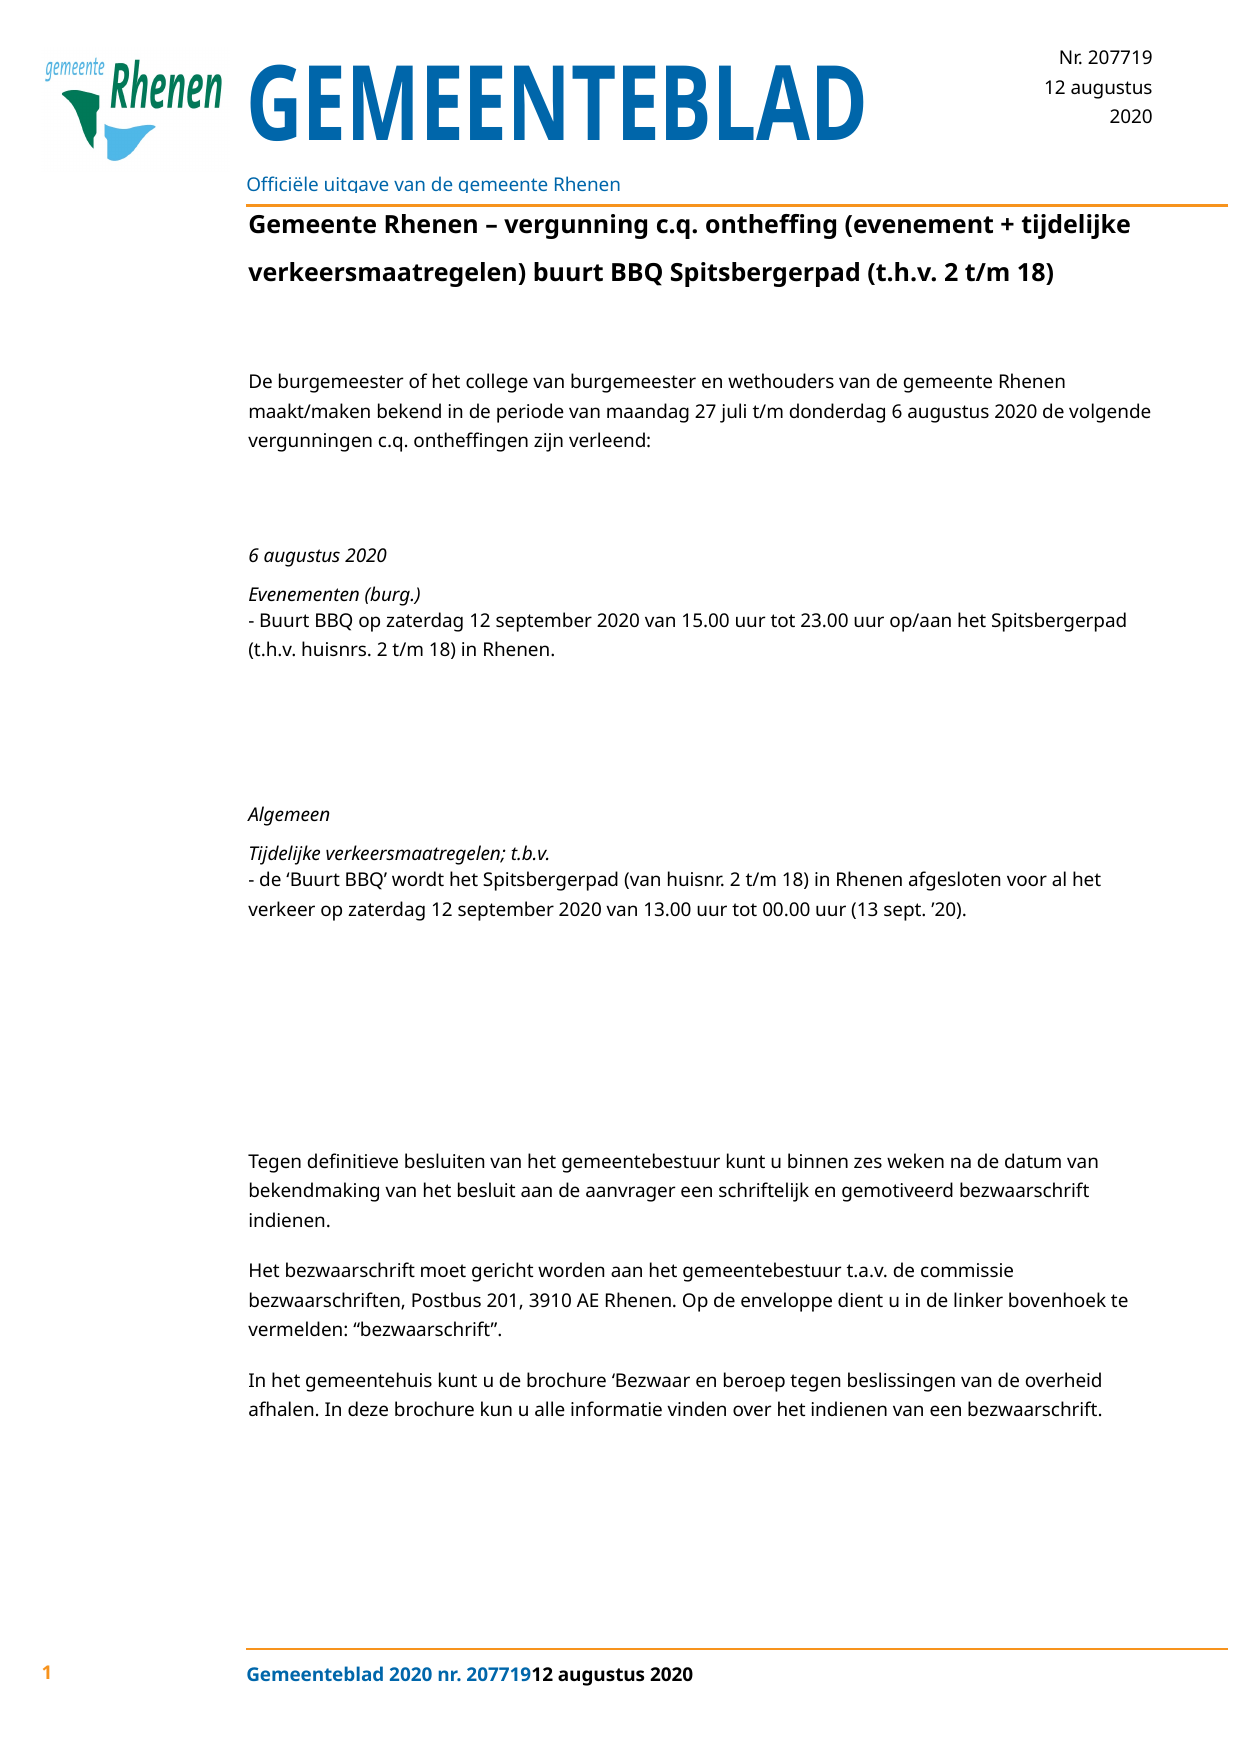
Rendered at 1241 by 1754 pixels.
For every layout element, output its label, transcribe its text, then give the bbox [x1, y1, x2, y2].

text In het gemeentehuis kunt u de brochure ‘Bezwaar en beroep tegen beslissingen van de overheid afhalen. In deze brochure kun u alle informatie vinden over het indienen van een bezwaarschrift. [248, 1367, 1152, 1422]
text Tijdelijke verkeersmaatregelen; t.b.v. [248, 841, 1152, 866]
text Gemeente Rhenen – vergunning c.q. ontheffing (evenement + tijdelijke verkeersmaatregelen) buurt BBQ Spitsbergerpad (t.h.v. 2 t/m 18) [248, 207, 1152, 288]
text Evenementen (burg.) [248, 581, 1152, 607]
text - Buurt BBQ op zaterdag 12 september 2020 van 15.00 uur tot 23.00 uur op/aan het Spitsbergerpad (t.h.v. huisnrs. 2 t/m 18) in Rhenen. [248, 607, 1152, 662]
text Tegen definitieve besluiten van het gemeentebestuur kunt u binnen zes weken na de datum van bekendmaking van het besluit aan de aanvrager een schriftelijk en gemotiveerd bezwaarschrift indienen. [248, 1148, 1152, 1233]
picture [41, 47, 231, 172]
text - de ‘Buurt BBQ’ wordt het Spitsbergerpad (van huisnr. 2 t/m 18) in Rhenen afgesloten voor al het verkeer op zaterdag 12 september 2020 van 13.00 uur tot 00.00 uur (13 sept. ’20). [248, 866, 1152, 922]
text De burgemeester of het college van burgemeester en wethouders van de gemeente Rhenen maakt/maken bekend in de periode van maandag 27 juli t/m donderdag 6 augustus 2020 de volgende vergunningen c.q. ontheffingen zijn verleend: [248, 368, 1152, 453]
text Het bezwaarschrift moet gericht worden aan het gemeentebestuur t.a.v. de commissie bezwaarschriften, Postbus 201, 3910 AE Rhenen. Op de enveloppe dient u in de linker bovenhoek te vermelden: “bezwaarschrift”. [248, 1257, 1152, 1342]
text Algemeen [248, 801, 1152, 827]
text 6 augustus 2020 [248, 542, 1152, 568]
